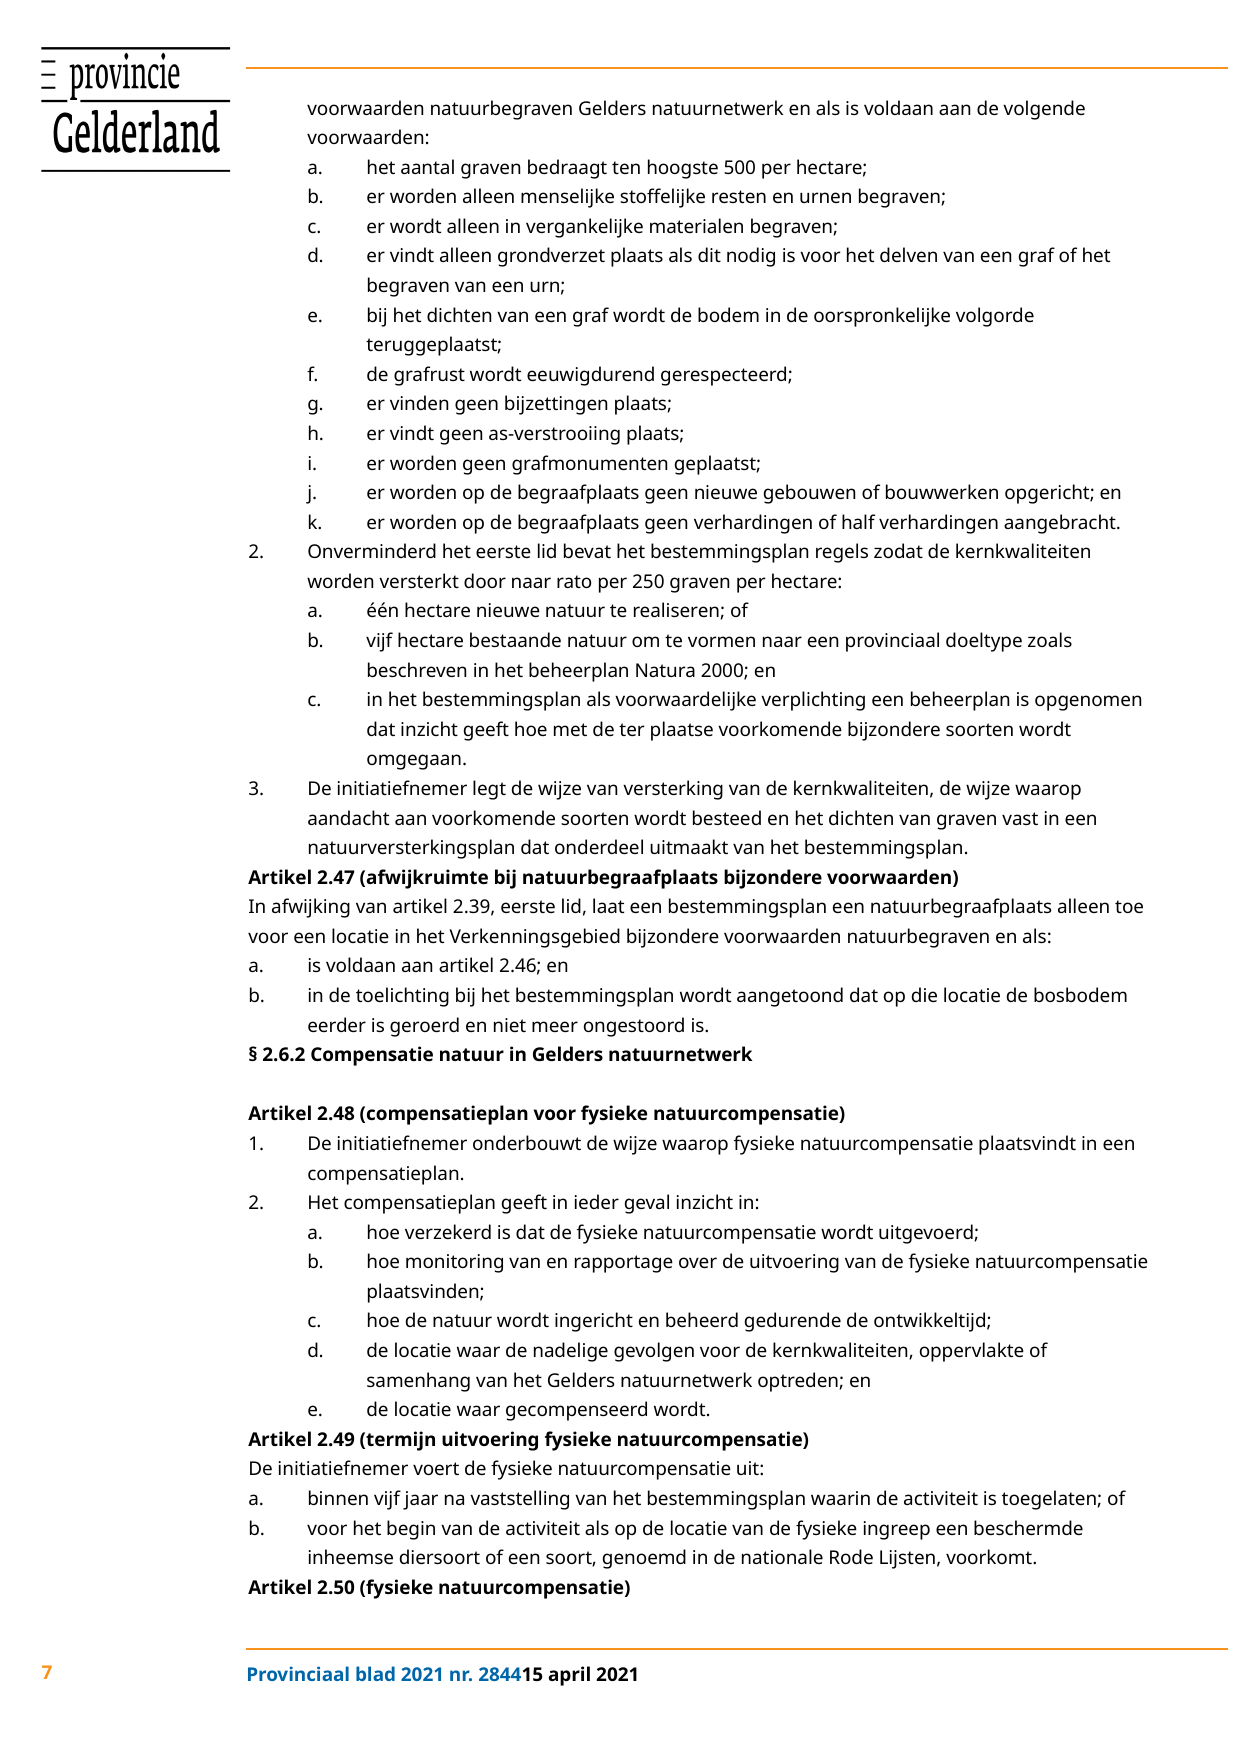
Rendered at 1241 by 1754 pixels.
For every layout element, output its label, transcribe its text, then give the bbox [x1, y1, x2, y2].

text § 2.6.2 Compensatie natuur in Gelders natuurnetwerk [248, 1041, 1152, 1067]
list de grafrust wordt eeuwigdurend gerespecteerd; [307, 361, 1152, 387]
list er worden geen grafmonumenten geplaatst; [307, 450, 1152, 476]
list het aantal graven bedraagt ten hoogste 500 per hectare; [307, 154, 1152, 180]
text Artikel 2.50 (fysieke natuurcompensatie) [248, 1574, 1152, 1600]
list er worden op de begraafplaats geen nieuwe gebouwen of bouwwerken opgericht; en [307, 479, 1152, 505]
list De initiatiefnemer onderbouwt de wijze waarop fysieke natuurcompensatie plaatsvindt in een compensatieplan. [248, 1130, 1152, 1186]
list hoe de natuur wordt ingericht en beheerd gedurende de ontwikkeltijd; [307, 1308, 1152, 1333]
list binnen vijf jaar na vaststelling van het bestemmingsplan waarin de activiteit is toegelaten; of [248, 1485, 1152, 1511]
list de locatie waar gecompenseerd wordt. [307, 1396, 1152, 1422]
list voor het begin van de activiteit als op de locatie van de fysieke ingreep een beschermde inheemse diersoort of een soort, genoemd in de nationale Rode Lijsten, voorkomt. [248, 1515, 1152, 1570]
text Artikel 2.48 (compensatieplan voor fysieke natuurcompensatie) [248, 1101, 1152, 1126]
list er worden op de begraafplaats geen verhardingen of half verhardingen aangebracht. [307, 509, 1152, 535]
list er vindt alleen grondverzet plaats als dit nodig is voor het delven van een graf of het begraven van een urn; [307, 243, 1152, 298]
picture [41, 47, 231, 172]
list in het bestemmingsplan als voorwaardelijke verplichting een beheerplan is opgenomen dat inzicht geeft hoe met de ter plaatse voorkomende bijzondere soorten wordt omgegaan. [307, 686, 1152, 771]
text De initiatiefnemer voert de fysieke natuurcompensatie uit: [248, 1456, 1152, 1481]
list Onverminderd het eerste lid bevat het bestemmingsplan regels zodat de kernkwaliteiten worden versterkt door naar rato per 250 graven per hectare: [248, 538, 1152, 594]
list er vindt geen as-verstrooiing plaats; [307, 420, 1152, 446]
list De initiatiefnemer legt de wijze van versterking van de kernkwaliteiten, de wijze waarop aandacht aan voorkomende soorten wordt besteed en het dichten van graven vast in een natuurversterkingsplan dat onderdeel uitmaakt van het bestemmingsplan. [248, 775, 1152, 860]
list in de toelichting bij het bestemmingsplan wordt aangetoond dat op die locatie de bosbodem eerder is geroerd en niet meer ongestoord is. [248, 982, 1152, 1038]
list hoe verzekerd is dat de fysieke natuurcompensatie wordt uitgevoerd; [307, 1219, 1152, 1245]
list er wordt alleen in vergankelijke materialen begraven; [307, 213, 1152, 239]
text Artikel 2.49 (termijn uitvoering fysieke natuurcompensatie) [248, 1426, 1152, 1452]
list er vinden geen bijzettingen plaats; [307, 391, 1152, 416]
list vijf hectare bestaande natuur om te vormen naar een provinciaal doeltype zoals beschreven in het beheerplan Natura 2000; en [307, 627, 1152, 683]
list één hectare nieuwe natuur te realiseren; of [307, 598, 1152, 623]
list de locatie waar de nadelige gevolgen voor de kernkwaliteiten, oppervlakte of samenhang van het Gelders natuurnetwerk optreden; en [307, 1337, 1152, 1393]
list is voldaan aan artikel 2.46; en [248, 953, 1152, 978]
text Artikel 2.47 (afwijkruimte bij natuurbegraafplaats bijzondere voorwaarden) [248, 864, 1152, 890]
list hoe monitoring van en rapportage over de uitvoering van de fysieke natuurcompensatie plaatsvinden; [307, 1248, 1152, 1304]
list voorwaarden natuurbegraven Gelders natuurnetwerk en als is voldaan aan de volgende voorwaarden: [248, 95, 1152, 150]
list bij het dichten van een graf wordt de bodem in de oorspronkelijke volgorde teruggeplaatst; [307, 302, 1152, 357]
list Het compensatieplan geeft in ieder geval inzicht in: [248, 1189, 1152, 1215]
list er worden alleen menselijke stoffelijke resten en urnen begraven; [307, 183, 1152, 209]
text In afwijking van artikel 2.39, eerste lid, laat een bestemmingsplan een natuurbegraafplaats alleen toe voor een locatie in het Verkenningsgebied bijzondere voorwaarden natuurbegraven en als: [248, 893, 1152, 949]
